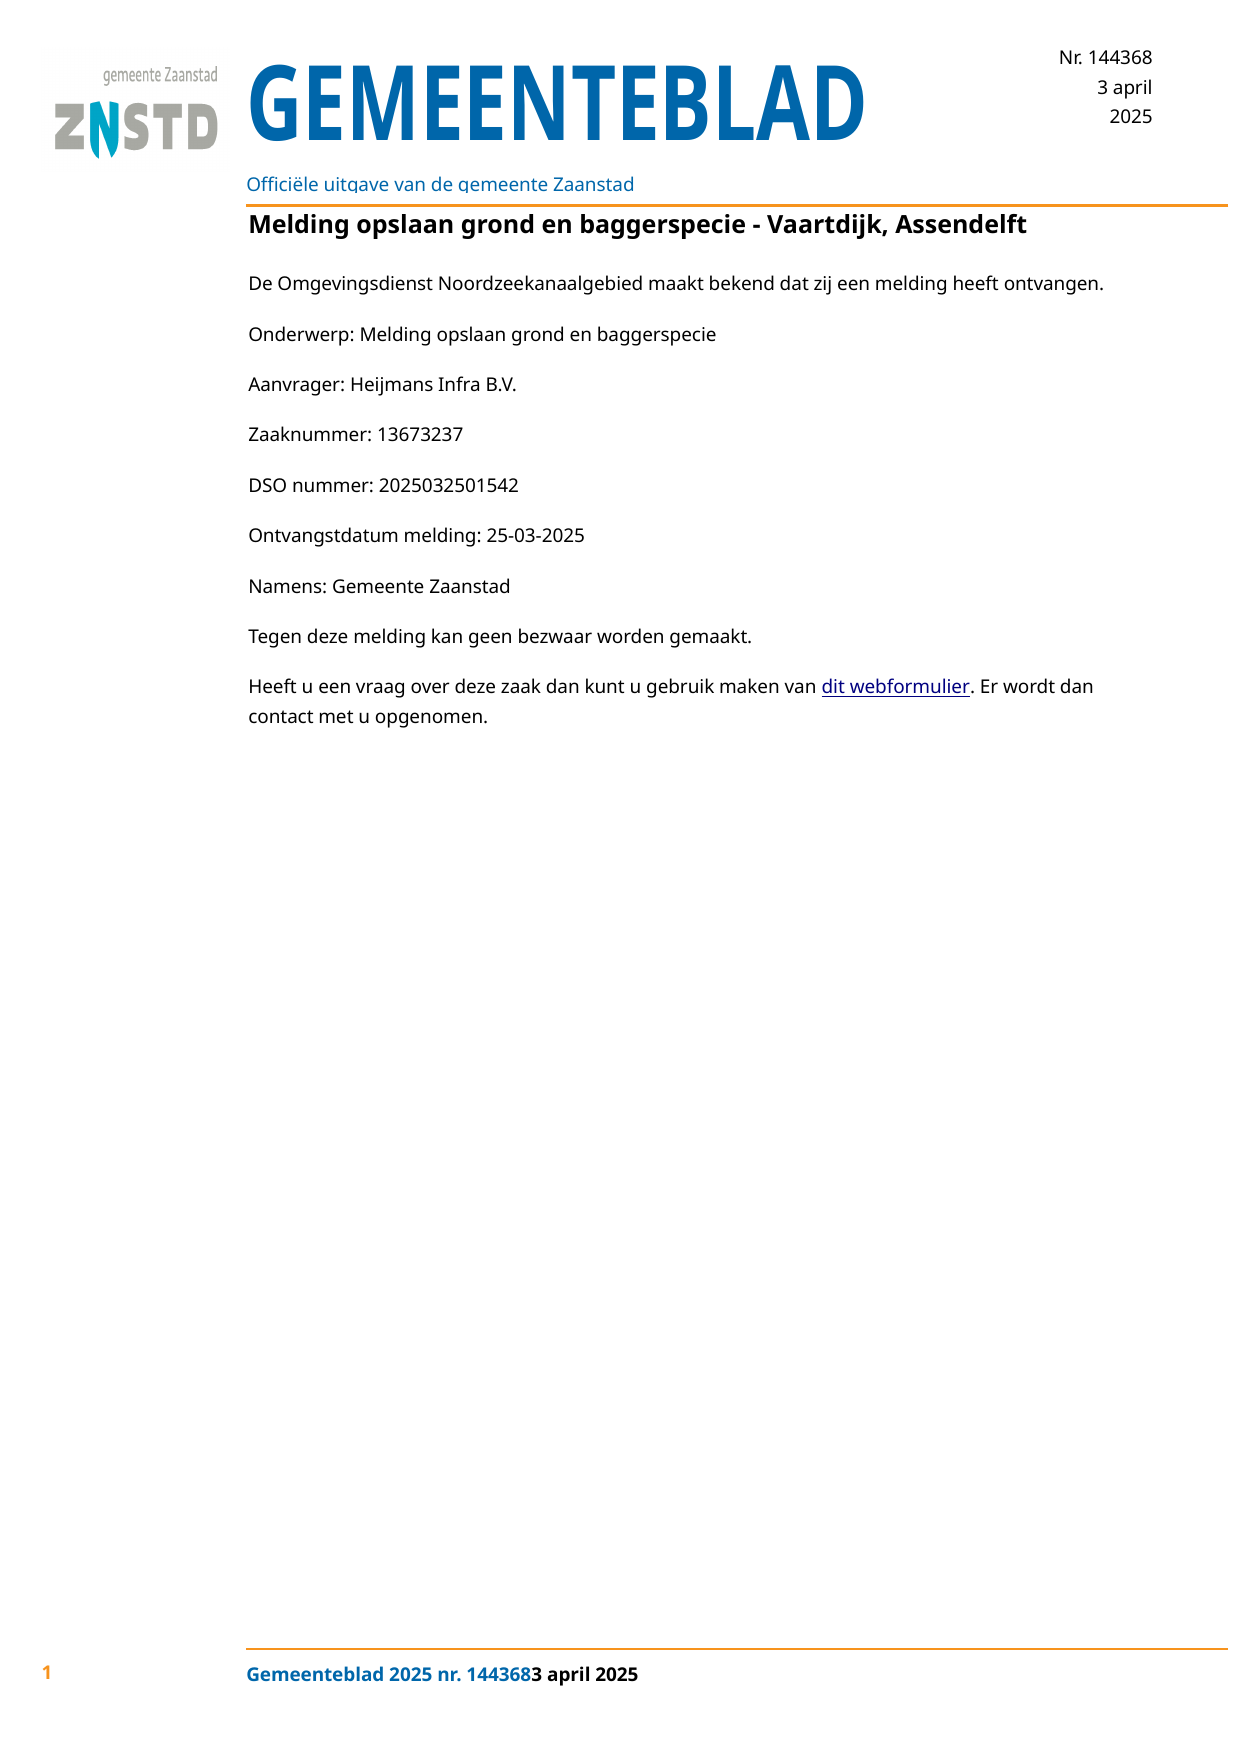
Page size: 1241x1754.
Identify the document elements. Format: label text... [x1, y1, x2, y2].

picture [41, 47, 231, 172]
text Melding opslaan grond en baggerspecie - Vaartdijk, Assendelft [248, 207, 1152, 241]
text Onderwerp: Melding opslaan grond en baggerspecie [248, 321, 1152, 346]
text De Omgevingsdienst Noordzeekanaalgebied maakt bekend dat zij een melding heeft ontvangen. [248, 270, 1152, 296]
text Ontvangstdatum melding: 25-03-2025 [248, 522, 1152, 548]
text Namens: Gemeente Zaanstad [248, 573, 1152, 598]
text DSO nummer: 2025032501542 [248, 472, 1152, 498]
text Zaaknummer: 13673237 [248, 422, 1152, 447]
text Heeft u een vraag over deze zaak dan kunt u gebruik maken van dit webformulier. Er wordt dan contact met u opgenomen. [248, 674, 1152, 729]
text Tegen deze melding kan geen bezwaar worden gemaakt. [248, 623, 1152, 649]
text Aanvrager: Heijmans Infra B.V. [248, 371, 1152, 397]
